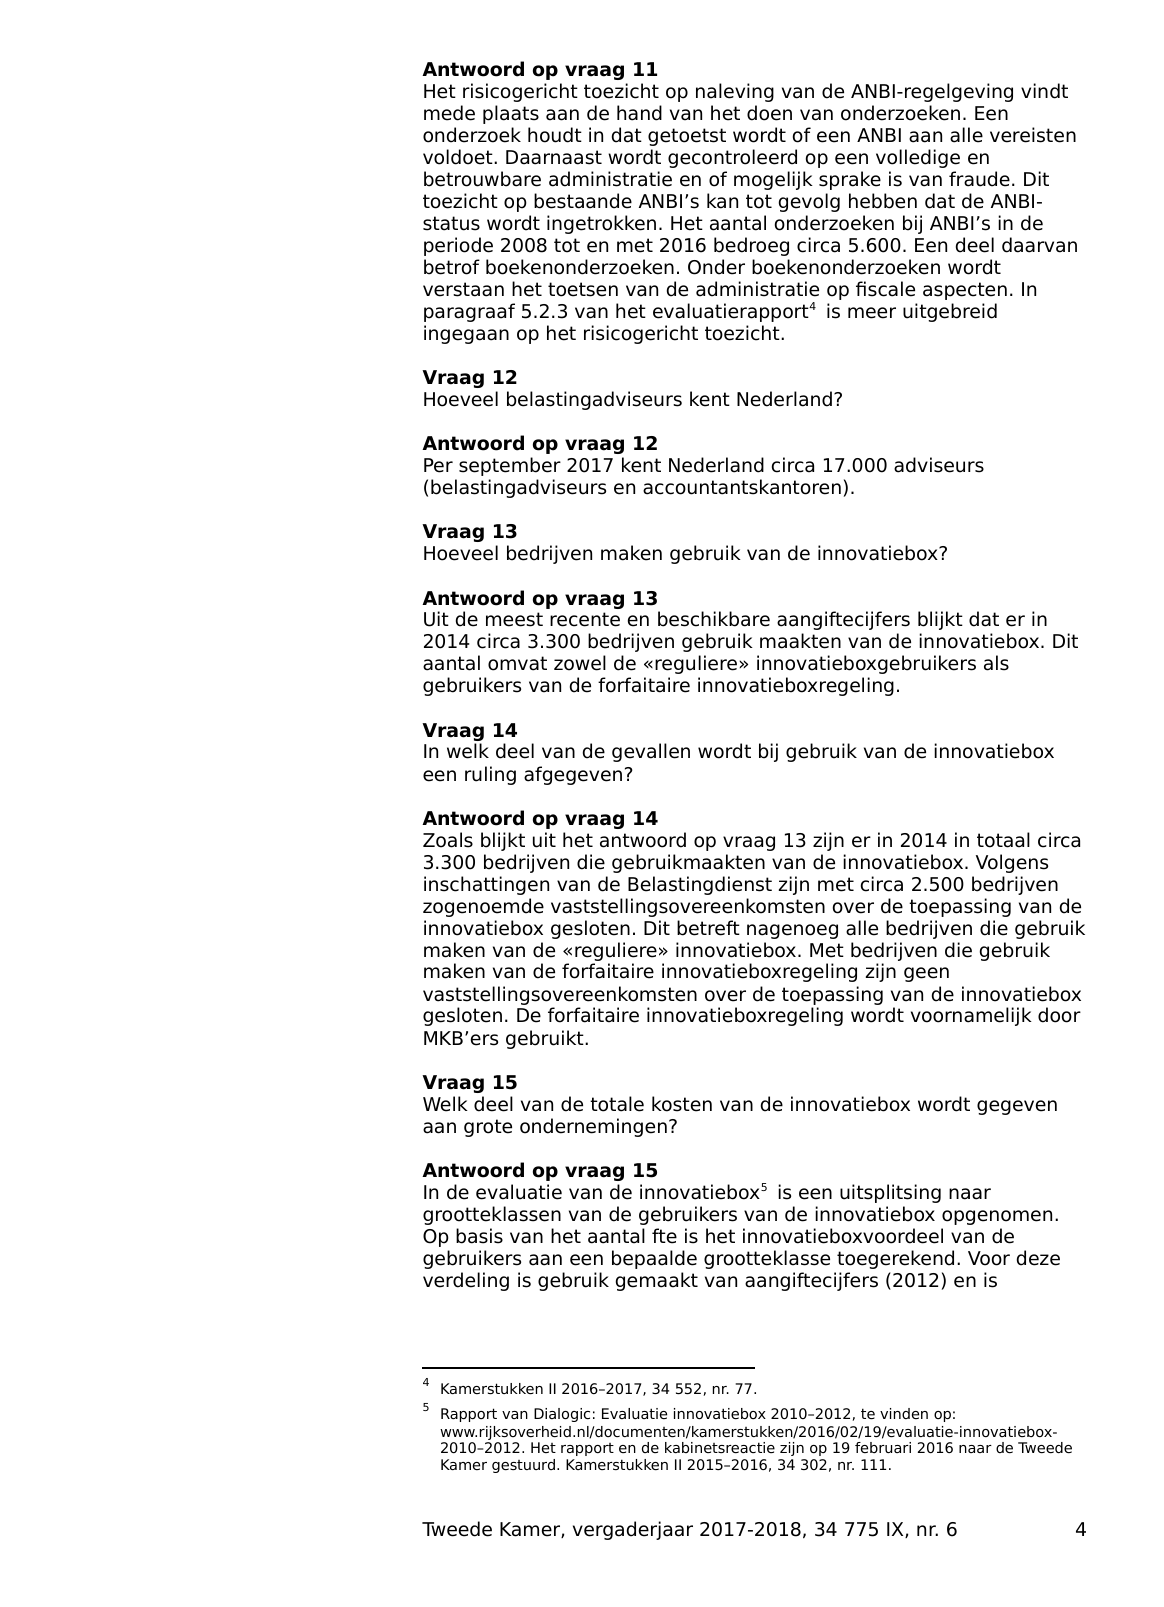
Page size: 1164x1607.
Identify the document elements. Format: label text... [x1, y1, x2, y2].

text Kamerstukken II 2016–2017, 34 552, nr. 77. [422, 1377, 1087, 1399]
text Hoeveel bedrijven maken gebruik van de innovatiebox? [422, 543, 1087, 565]
text Welk deel van de totale kosten van de innovatiebox wordt gegeven aan grote ondernemingen? [422, 1093, 1087, 1137]
text Het risicogericht toezicht op naleving van de ANBI-regelgeving vindt mede plaats aan de hand van het doen van onderzoeken. Een onderzoek houdt in dat getoetst wordt of een ANBI aan alle vereisten voldoet. Daarnaast wordt gecontroleerd op een volledige en betrouwbare administratie en of mogelijk sprake is van fraude. Dit toezicht op bestaande ANBI’s kan tot gevolg hebben dat de ANBI-status wordt ingetrokken. Het aantal onderzoeken bij ANBI’s in de periode 2008 tot en met 2016 bedroeg circa 5.600. Een deel daarvan betrof boekenonderzoeken. Onder boekenonderzoeken wordt verstaan het toetsen van de administratie op fiscale aspecten. In paragraaf 5.2.3 van het evaluatierapport is meer uitgebreid ingegaan op het risicogericht toezicht. [422, 81, 1087, 345]
text Vraag 14 [422, 719, 1087, 741]
text Hoeveel belastingadviseurs kent Nederland? [422, 389, 1087, 411]
text Vraag 13 [422, 521, 1087, 543]
text Antwoord op vraag 14 [422, 808, 1087, 829]
text Per september 2017 kent Nederland circa 17.000 adviseurs (belastingadviseurs en accountantskantoren). [422, 455, 1087, 499]
text Zoals blijkt uit het antwoord op vraag 13 zijn er in 2014 in totaal circa 3.300 bedrijven die gebruikmaakten van de innovatiebox. Volgens inschattingen van de Belastingdienst zijn met circa 2.500 bedrijven zogenoemde vaststellingsovereenkomsten over de toepassing van de innovatiebox gesloten. Dit betreft nagenoeg alle bedrijven die gebruik maken van de «reguliere» innovatiebox. Met bedrijven die gebruik maken van de forfaitaire innovatieboxregeling zijn geen vaststellingsovereenkomsten over de toepassing van de innovatiebox gesloten. De forfaitaire innovatieboxregeling wordt voornamelijk door MKB’ers gebruikt. [422, 829, 1087, 1049]
text In de evaluatie van de innovatiebox is een uitsplitsing naar grootteklassen van de gebruikers van de innovatiebox opgenomen. Op basis van het aantal fte is het innovatieboxvoordeel van de gebruikers aan een bepaalde grootteklasse toegerekend. Voor deze verdeling is gebruik gemaakt van aangiftecijfers (2012) en is [422, 1182, 1087, 1292]
text In welk deel van de gevallen wordt bij gebruik van de innovatiebox een ruling afgegeven? [422, 741, 1087, 785]
text Uit de meest recente en beschikbare aangiftecijfers blijkt dat er in 2014 circa 3.300 bedrijven gebruik maakten van de innovatiebox. Dit aantal omvat zowel de «reguliere» innovatieboxgebruikers als gebruikers van de forfaitaire innovatieboxregeling. [422, 609, 1087, 697]
text Antwoord op vraag 15 [422, 1160, 1087, 1182]
text Antwoord op vraag 11 [422, 59, 1087, 81]
text Rapport van Dialogic: Evaluatie innovatiebox 2010–2012, te vinden op: www.rijksoverheid.nl/documenten/kamerstukken/2016/02/19/evaluatie-innovatiebox-2010–2012. Het rapport en de kabinetsreactie zijn op 19 februari 2016 naar de Tweede Kamer gestuurd. Kamerstukken II 2015–2016, 34 302, nr. 111. [422, 1402, 1087, 1474]
text Vraag 12 [422, 367, 1087, 389]
text Antwoord op vraag 12 [422, 433, 1087, 455]
text Antwoord op vraag 13 [422, 587, 1087, 609]
text Vraag 15 [422, 1072, 1087, 1093]
